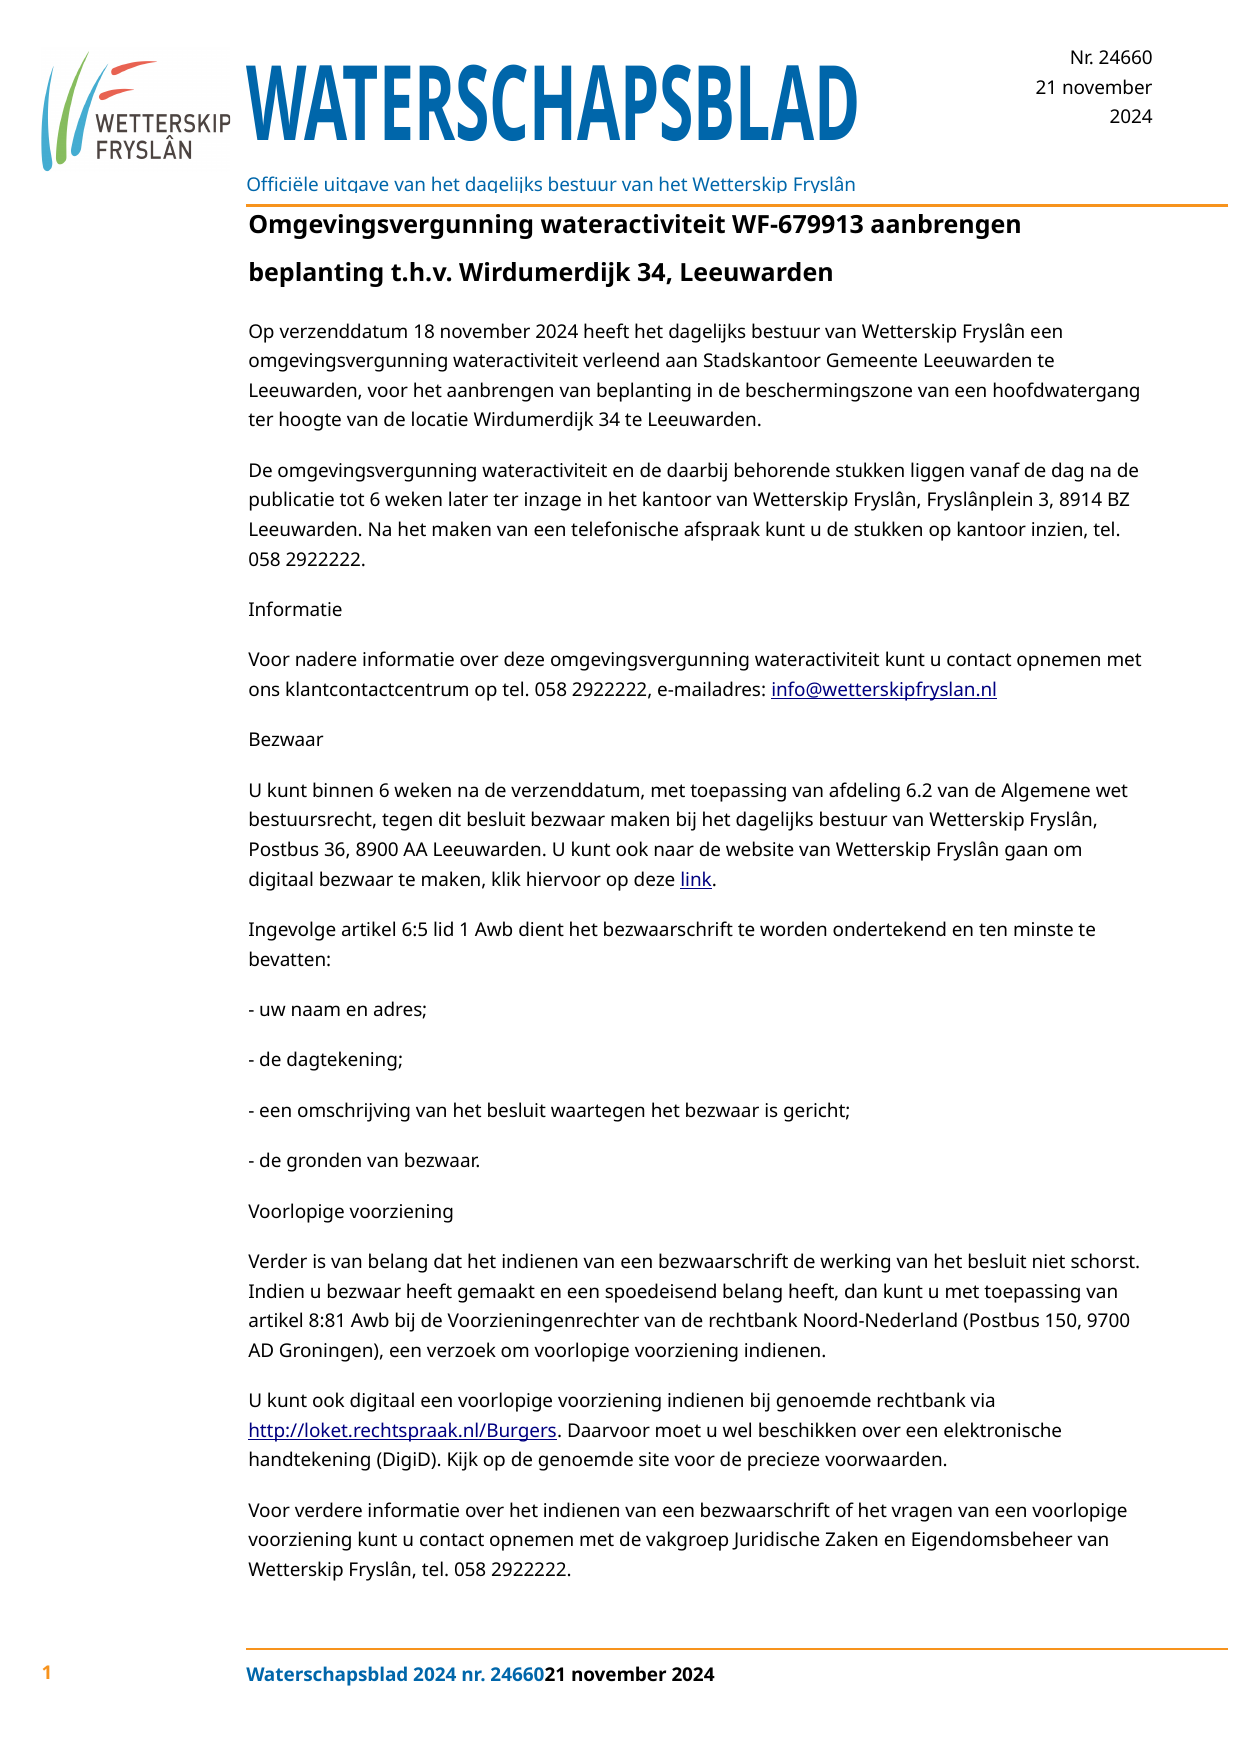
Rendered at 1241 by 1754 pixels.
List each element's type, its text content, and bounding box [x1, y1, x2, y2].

text Omgevingsvergunning wateractiviteit WF-679913 aanbrengen beplanting t.h.v. Wirdumerdijk 34, Leeuwarden [248, 207, 1152, 288]
text - de dagtekening; [248, 1047, 1152, 1072]
text De omgevingsvergunning wateractiviteit en de daarbij behorende stukken liggen vanaf de dag na de publicatie tot 6 weken later ter inzage in het kantoor van Wetterskip Fryslân, Fryslânplein 3, 8914 BZ Leeuwarden. Na het maken van een telefonische afspraak kunt u de stukken op kantoor inzien, tel. 058 2922222. [248, 457, 1152, 572]
text Voor nadere informatie over deze omgevingsvergunning wateractiviteit kunt u contact opnemen met ons klantcontactcentrum op tel. 058 2922222, e-mailadres: info@wetterskipfryslan.nl [248, 647, 1152, 702]
text Bezwaar [248, 727, 1152, 752]
text Verder is van belang dat het indienen van een bezwaarschrift de werking van het besluit niet schorst. Indien u bezwaar heeft gemaakt en een spoedeisend belang heeft, dan kunt u met toepassing van artikel 8:81 Awb bij de Voorzieningenrechter van de rechtbank Noord-Nederland (Postbus 150, 9700 AD Groningen), een verzoek om voorlopige voorziening indienen. [248, 1248, 1152, 1363]
text Informatie [248, 596, 1152, 622]
picture [41, 47, 231, 172]
text Voorlopige voorziening [248, 1198, 1152, 1224]
text - uw naam en adres; [248, 996, 1152, 1022]
text Op verzenddatum 18 november 2024 heeft het dagelijks bestuur van Wetterskip Fryslân een omgevingsvergunning wateractiviteit verleend aan Stadskantoor Gemeente Leeuwarden te Leeuwarden, voor het aanbrengen van beplanting in de beschermingszone van een hoofdwatergang ter hoogte van de locatie Wirdumerdijk 34 te Leeuwarden. [248, 318, 1152, 432]
text U kunt ook digitaal een voorlopige voorziening indienen bij genoemde rechtbank via http://loket.rechtspraak.nl/Burgers. Daarvoor moet u wel beschikken over een elektronische handtekening (DigiD). Kijk op de genoemde site voor de precieze voorwaarden. [248, 1387, 1152, 1472]
text Voor verdere informatie over het indienen van een bezwaarschrift of het vragen van een voorlopige voorziening kunt u contact opnemen met de vakgroep Juridische Zaken en Eigendomsbeheer van Wetterskip Fryslân, tel. 058 2922222. [248, 1497, 1152, 1582]
text - een omschrijving van het besluit waartegen het bezwaar is gericht; [248, 1097, 1152, 1123]
text U kunt binnen 6 weken na de verzenddatum, met toepassing van afdeling 6.2 van de Algemene wet bestuursrecht, tegen dit besluit bezwaar maken bij het dagelijks bestuur van Wetterskip Fryslân, Postbus 36, 8900 AA Leeuwarden. U kunt ook naar de website van Wetterskip Fryslân gaan om digitaal bezwaar te maken, klik hiervoor op deze link. [248, 777, 1152, 892]
text - de gronden van bezwaar. [248, 1147, 1152, 1173]
text Ingevolge artikel 6:5 lid 1 Awb dient het bezwaarschrift te worden ondertekend en ten minste te bevatten: [248, 916, 1152, 972]
